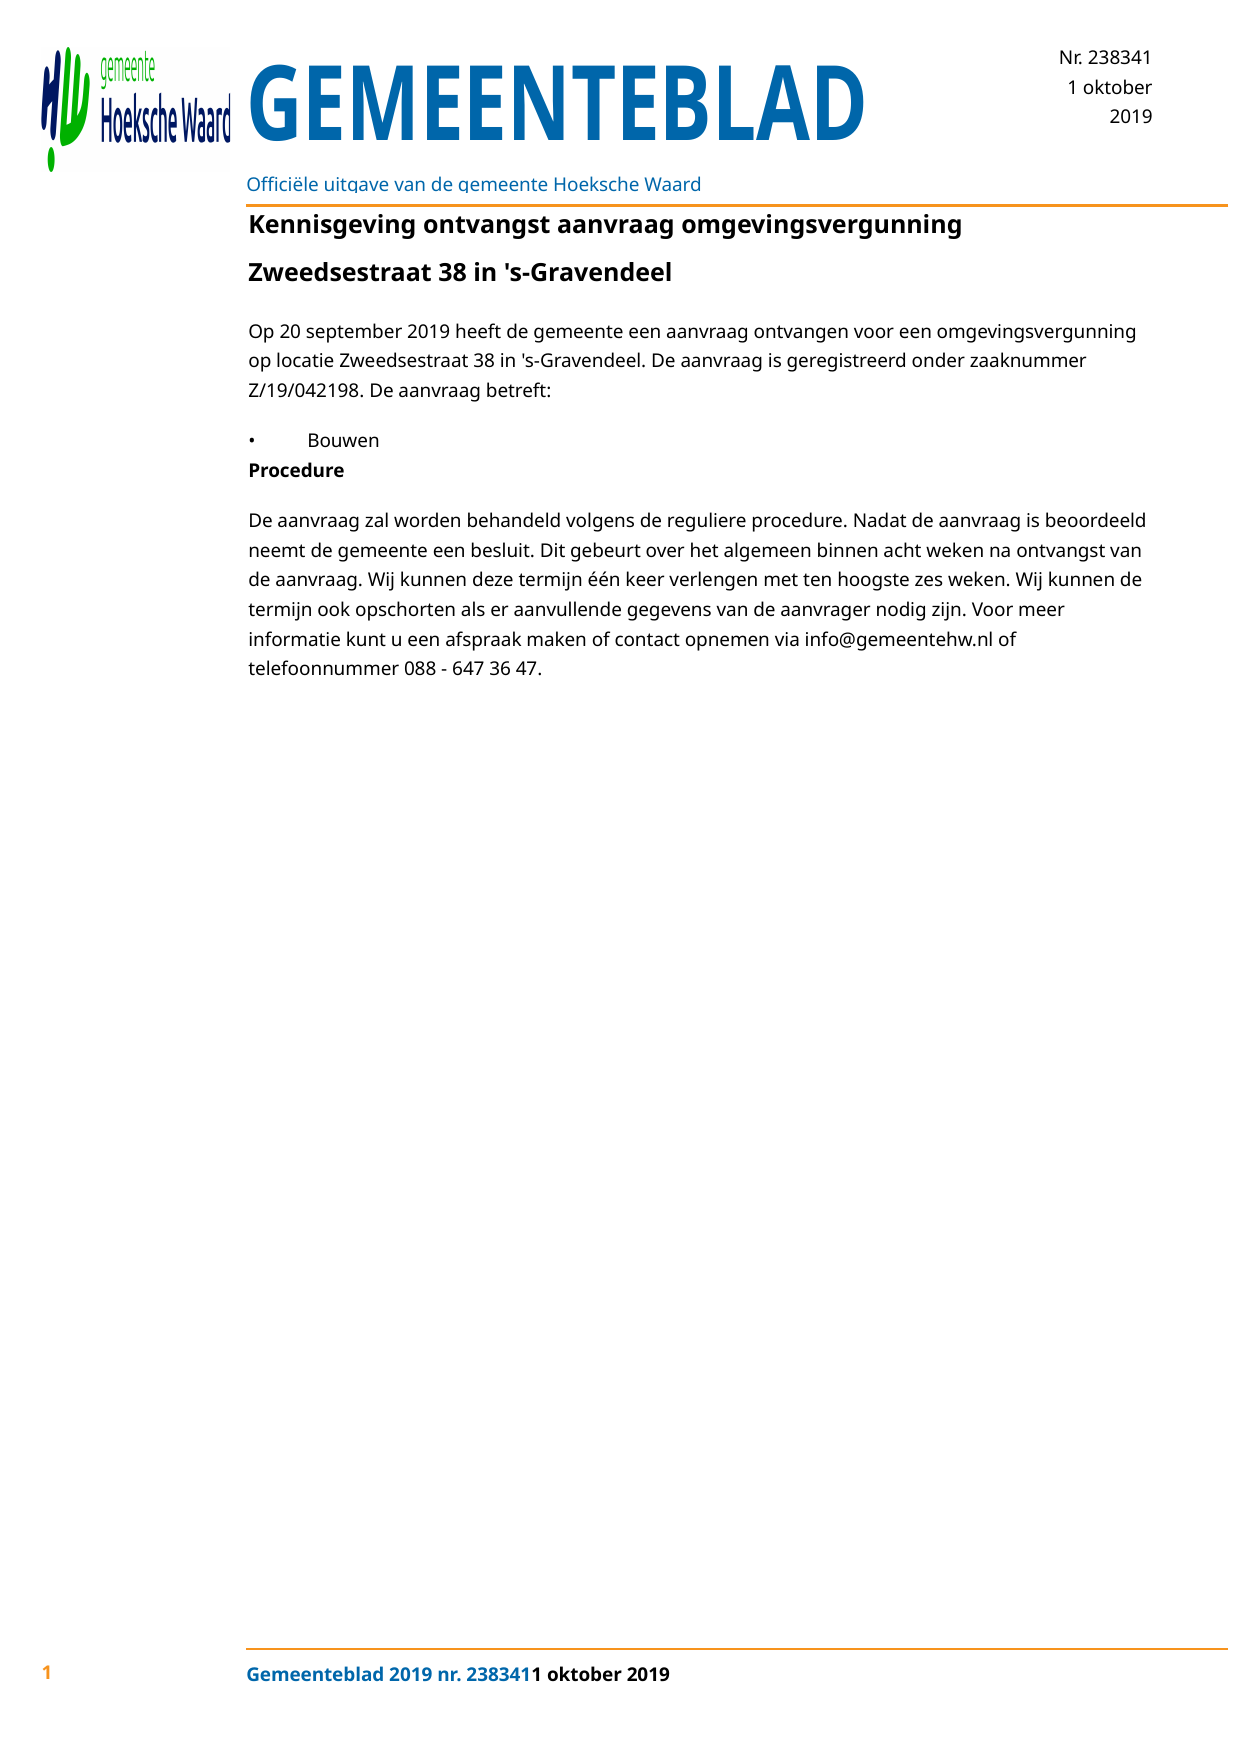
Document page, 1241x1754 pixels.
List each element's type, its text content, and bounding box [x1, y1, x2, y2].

text Procedure [248, 457, 1152, 483]
text De aanvraag zal worden behandeld volgens de reguliere procedure. Nadat de aanvraag is beoordeeld neemt de gemeente een besluit. Dit gebeurt over het algemeen binnen acht weken na ontvangst van de aanvraag. Wij kunnen deze termijn één keer verlengen met ten hoogste zes weken. Wij kunnen de termijn ook opschorten als er aanvullende gegevens van de aanvrager nodig zijn. Voor meer informatie kunt u een afspraak maken of contact opnemen via info@gemeentehw.nl of telefoonnummer 088 - 647 36 47. [248, 507, 1152, 681]
picture [41, 47, 231, 172]
text Kennisgeving ontvangst aanvraag omgevingsvergunning Zweedsestraat 38 in 's-Gravendeel [248, 207, 1152, 288]
text Op 20 september 2019 heeft de gemeente een aanvraag ontvangen voor een omgevingsvergunning op locatie Zweedsestraat 38 in 's-Gravendeel. De aanvraag is geregistreerd onder zaaknummer Z/19/042198. De aanvraag betreft: [248, 318, 1152, 403]
list Bouwen [248, 427, 1152, 453]
